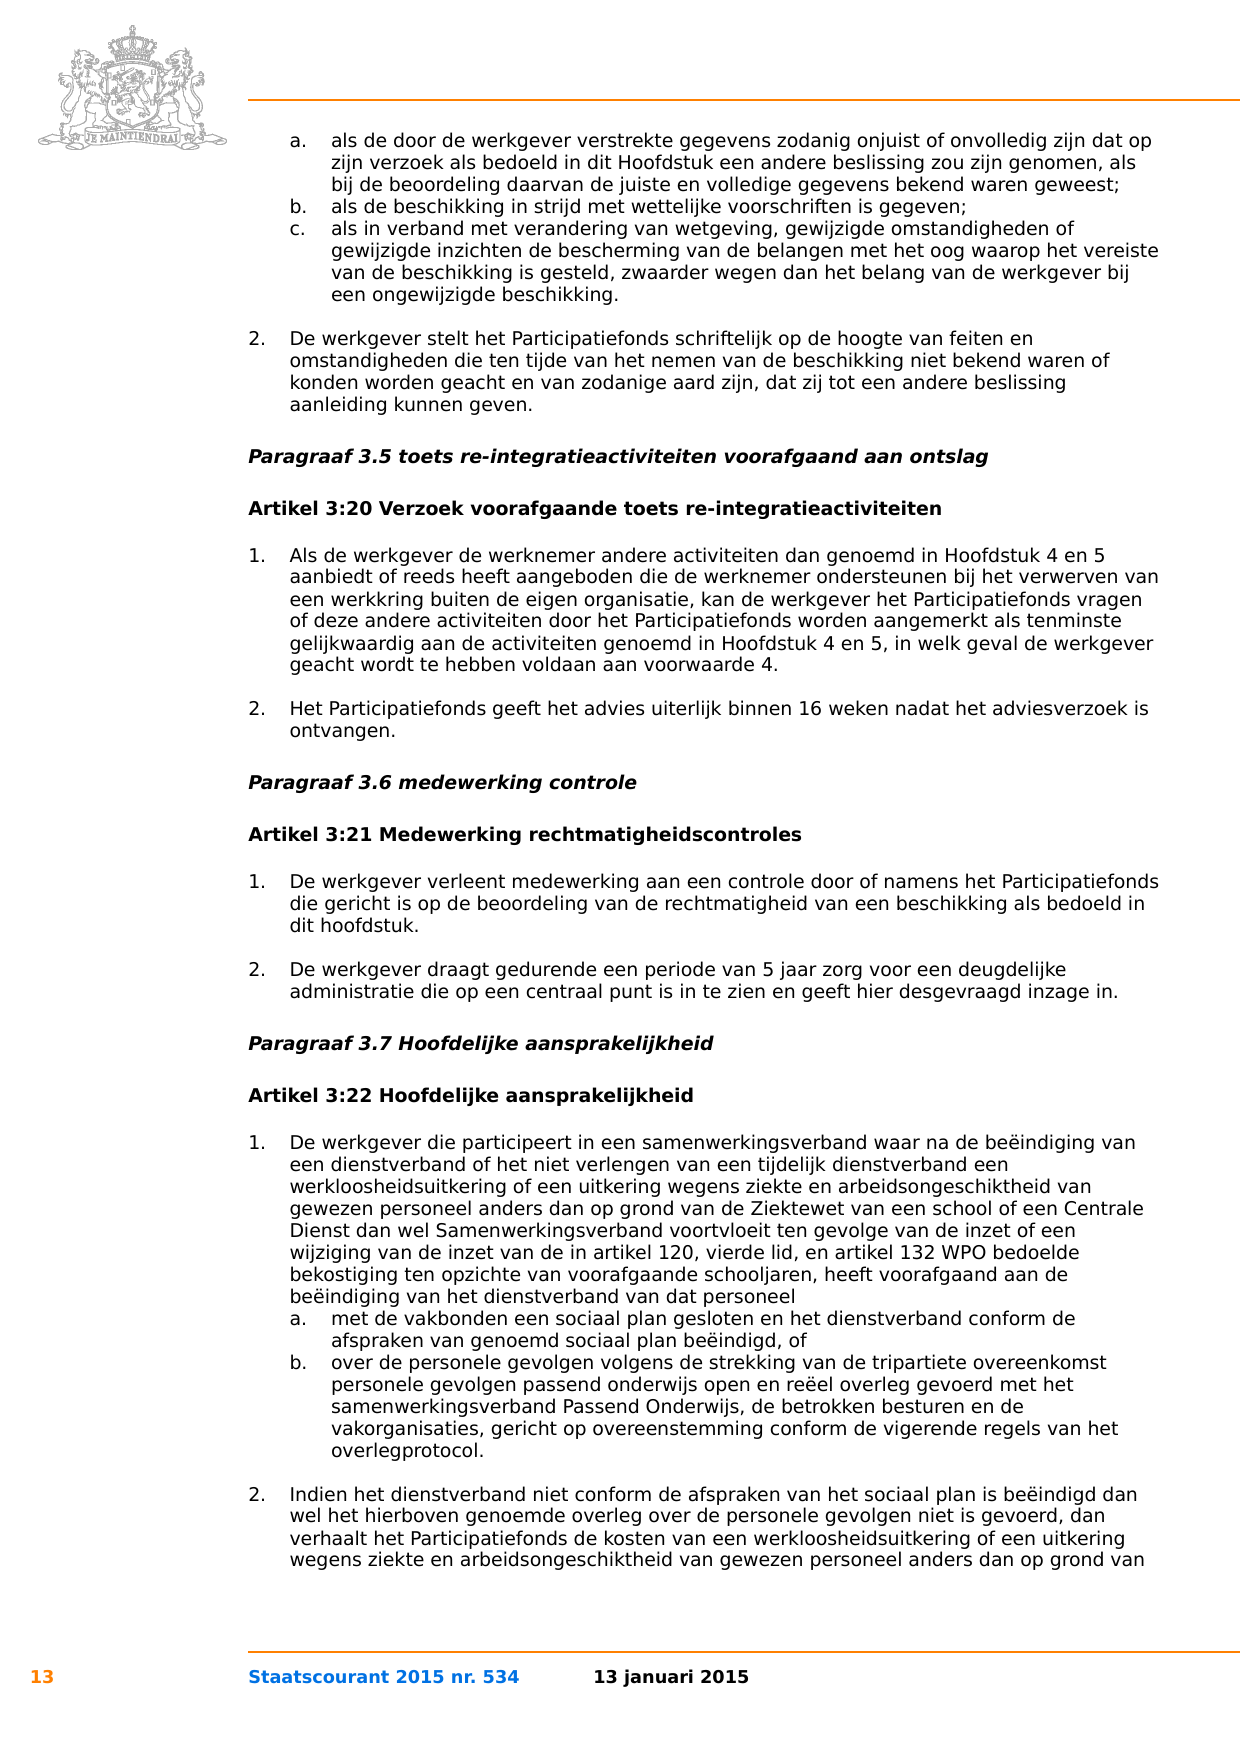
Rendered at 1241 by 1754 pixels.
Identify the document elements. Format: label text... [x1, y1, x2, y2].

text b. als de beschikking in strijd met wettelijke voorschriften is gegeven; [289, 196, 1163, 218]
subtitle Paragraaf 3.6 medewerking controle [248, 772, 1163, 794]
text 1. De werkgever die participeert in een samenwerkingsverband waar na de beëindiging van een dienstverband of het niet verlengen van een tijdelijk dienstverband een werkloosheidsuitkering of een uitkering wegens ziekte en arbeidsongeschiktheid van gewezen personeel anders dan op grond van de Ziektewet van een school of een Centrale Dienst dan wel Samenwerkingsverband voortvloeit ten gevolge van de inzet of een wijziging van de inzet van de in artikel 120, vierde lid, en artikel 132 WPO bedoelde bekostiging ten opzichte van voorafgaande schooljaren, heeft voorafgaand aan de beëindiging van het dienstverband van dat personeel [248, 1132, 1163, 1308]
text 2. De werkgever stelt het Participatiefonds schriftelijk op de hoogte van feiten en omstandigheden die ten tijde van het nemen van de beschikking niet bekend waren of konden worden geacht en van zodanige aard zijn, dat zij tot een andere beslissing aanleiding kunnen geven. [248, 328, 1163, 416]
subtitle Artikel 3:20 Verzoek voorafgaande toets re-integratieactiviteiten [248, 497, 1163, 519]
text a. als de door de werkgever verstrekte gegevens zodanig onjuist of onvolledig zijn dat op zijn verzoek als bedoeld in dit Hoofdstuk een andere beslissing zou zijn genomen, als bij de beoordeling daarvan de juiste en volledige gegevens bekend waren geweest; [289, 130, 1163, 196]
text 1. De werkgever verleent medewerking aan een controle door of namens het Participatiefonds die gericht is op de beoordeling van de rechtmatigheid van een beschikking als bedoeld in dit hoofdstuk. [248, 871, 1163, 937]
subtitle Artikel 3:22 Hoofdelijke aansprakelijkheid [248, 1085, 1163, 1107]
text a. met de vakbonden een sociaal plan gesloten en het dienstverband conform de afspraken van genoemd sociaal plan beëindigd, of [289, 1308, 1163, 1352]
subtitle Paragraaf 3.5 toets re-integratieactiviteiten voorafgaand aan ontslag [248, 446, 1163, 467]
text c. als in verband met verandering van wetgeving, gewijzigde omstandigheden of gewijzigde inzichten de bescherming van de belangen met het oog waarop het vereiste van de beschikking is gesteld, zwaarder wegen dan het belang van de werkgever bij een ongewijzigde beschikking. [289, 218, 1163, 306]
text b. over de personele gevolgen volgens de strekking van de tripartiete overeenkomst personele gevolgen passend onderwijs open en reëel overleg gevoerd met het samenwerkingsverband Passend Onderwijs, de betrokken besturen en de vakorganisaties, gericht op overeenstemming conform de vigerende regels van het overlegprotocol. [289, 1352, 1163, 1462]
text 2. De werkgever draagt gedurende een periode van 5 jaar zorg voor een deugdelijke administratie die op een centraal punt is in te zien en geeft hier desgevraagd inzage in. [248, 959, 1163, 1003]
text 1. Als de werkgever de werknemer andere activiteiten dan genoemd in Hoofdstuk 4 en 5 aanbiedt of reeds heeft aangeboden die de werknemer ondersteunen bij het verwerven van een werkkring buiten de eigen organisatie, kan de werkgever het Participatiefonds vragen of deze andere activiteiten door het Participatiefonds worden aangemerkt als tenminste gelijkwaardig aan de activiteiten genoemd in Hoofdstuk 4 en 5, in welk geval de werkgever geacht wordt te hebben voldaan aan voorwaarde 4. [248, 544, 1163, 676]
subtitle Artikel 3:21 Medewerking rechtmatigheidscontroles [248, 824, 1163, 846]
picture [38, 25, 227, 150]
text 2. Indien het dienstverband niet conform de afspraken van het sociaal plan is beëindigd dan wel het hierboven genoemde overleg over de personele gevolgen niet is gevoerd, dan verhaalt het Participatiefonds de kosten van een werkloosheidsuitkering of een uitkering wegens ziekte en arbeidsongeschiktheid van gewezen personeel anders dan op grond van [248, 1483, 1163, 1571]
subtitle Paragraaf 3.7 Hoofdelijke aansprakelijkheid [248, 1033, 1163, 1055]
text 2. Het Participatiefonds geeft het advies uiterlijk binnen 16 weken nadat het adviesverzoek is ontvangen. [248, 698, 1163, 742]
